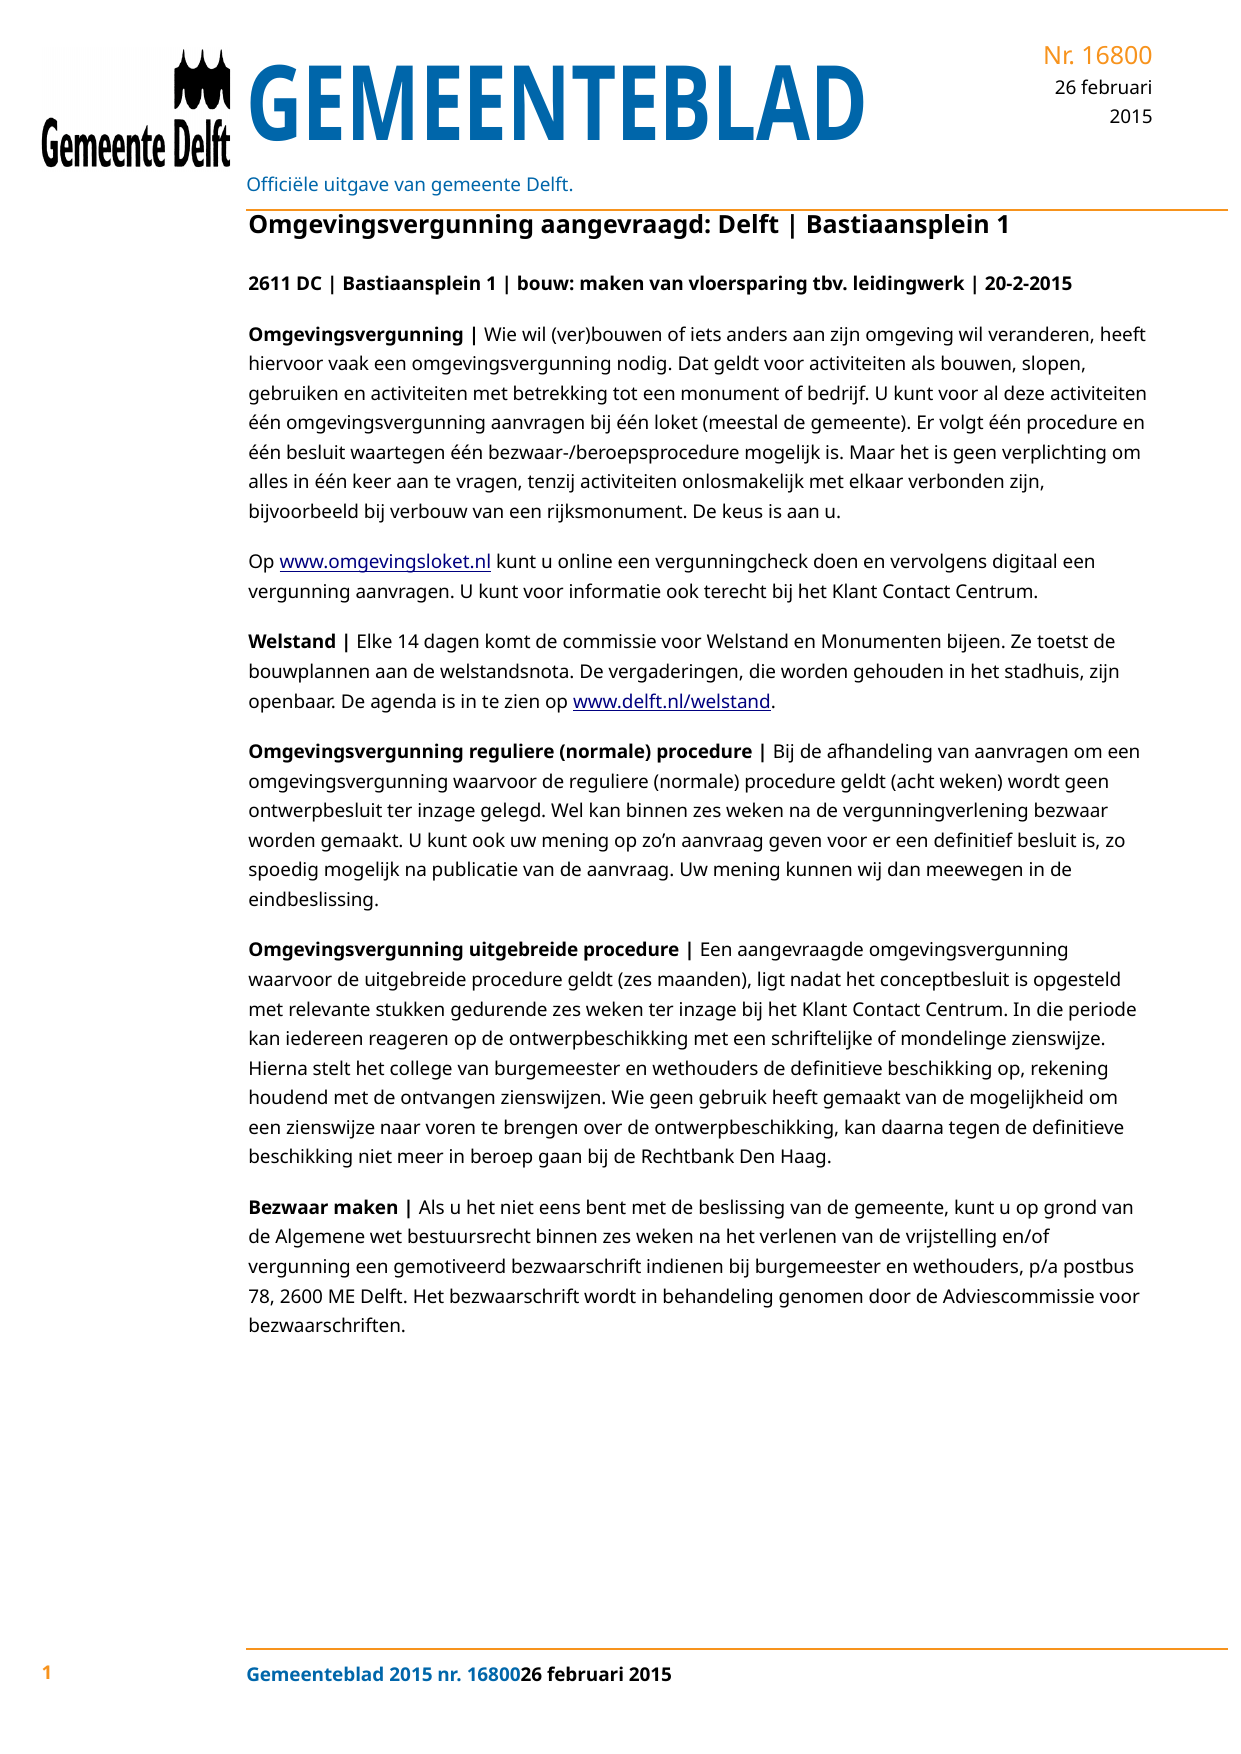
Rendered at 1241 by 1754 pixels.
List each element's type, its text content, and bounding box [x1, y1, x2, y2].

picture [41, 47, 231, 172]
text Bezwaar maken | Als u het niet eens bent met de beslissing van de gemeente, kunt u op grond van de Algemene wet bestuursrecht binnen zes weken na het verlenen van de vrijstelling en/of vergunning een gemotiveerd bezwaarschrift indienen bij burgemeester en wethouders, p/a postbus 78, 2600 ME Delft. Het bezwaarschrift wordt in behandeling genomen door de Adviescommissie voor bezwaarschriften. [248, 1194, 1152, 1338]
text Omgevingsvergunning uitgebreide procedure | Een aangevraagde omgevingsvergunning waarvoor de uitgebreide procedure geldt (zes maanden), ligt nadat het conceptbesluit is opgesteld met relevante stukken gedurende zes weken ter inzage bij het Klant Contact Centrum. In die periode kan iedereen reageren op de ontwerpbeschikking met een schriftelijke of mondelinge zienswijze. Hierna stelt het college van burgemeester en wethouders de definitieve beschikking op, rekening houdend met de ontvangen zienswijzen. Wie geen gebruik heeft gemaakt van de mogelijkheid om een zienswijze naar voren te brengen over de ontwerpbeschikking, kan daarna tegen de definitieve beschikking niet meer in beroep gaan bij de Rechtbank Den Haag. [248, 937, 1152, 1169]
text Omgevingsvergunning reguliere (normale) procedure | Bij de afhandeling van aanvragen om een omgevingsvergunning waarvoor de reguliere (normale) procedure geldt (acht weken) wordt geen ontwerpbesluit ter inzage gelegd. Wel kan binnen zes weken na de vergunningverlening bezwaar worden gemaakt. U kunt ook uw mening op zo’n aanvraag geven voor er een definitief besluit is, zo spoedig mogelijk na publicatie van de aanvraag. Uw mening kunnen wij dan meewegen in de eindbeslissing. [248, 738, 1152, 912]
text Omgevingsvergunning | Wie wil (ver)bouwen of iets anders aan zijn omgeving wil veranderen, heeft hiervoor vaak een omgevingsvergunning nodig. Dat geldt voor activiteiten als bouwen, slopen, gebruiken en activiteiten met betrekking tot een monument of bedrijf. U kunt voor al deze activiteiten één omgevingsvergunning aanvragen bij één loket (meestal de gemeente). Er volgt één procedure en één besluit waartegen één bezwaar-/beroepsprocedure mogelijk is. Maar het is geen verplichting om alles in één keer aan te vragen, tenzij activiteiten onlosmakelijk met elkaar verbonden zijn, bijvoorbeeld bij verbouw van een rijksmonument. De keus is aan u. [248, 321, 1152, 524]
text Omgevingsvergunning aangevraagd: Delft | Bastiaansplein 1 [248, 211, 1152, 241]
text Welstand | Elke 14 dagen komt de commissie voor Welstand en Monumenten bijeen. Ze toetst de bouwplannen aan de welstandsnota. De vergaderingen, die worden gehouden in het stadhuis, zijn openbaar. De agenda is in te zien op www.delft.nl/welstand. [248, 629, 1152, 713]
text Op www.omgevingsloket.nl kunt u online een vergunningcheck doen en vervolgens digitaal een vergunning aanvragen. U kunt voor informatie ook terecht bij het Klant Contact Centrum. [248, 549, 1152, 604]
text 2611 DC | Bastiaansplein 1 | bouw: maken van vloersparing tbv. leidingwerk | 20-2-2015 [248, 270, 1152, 296]
